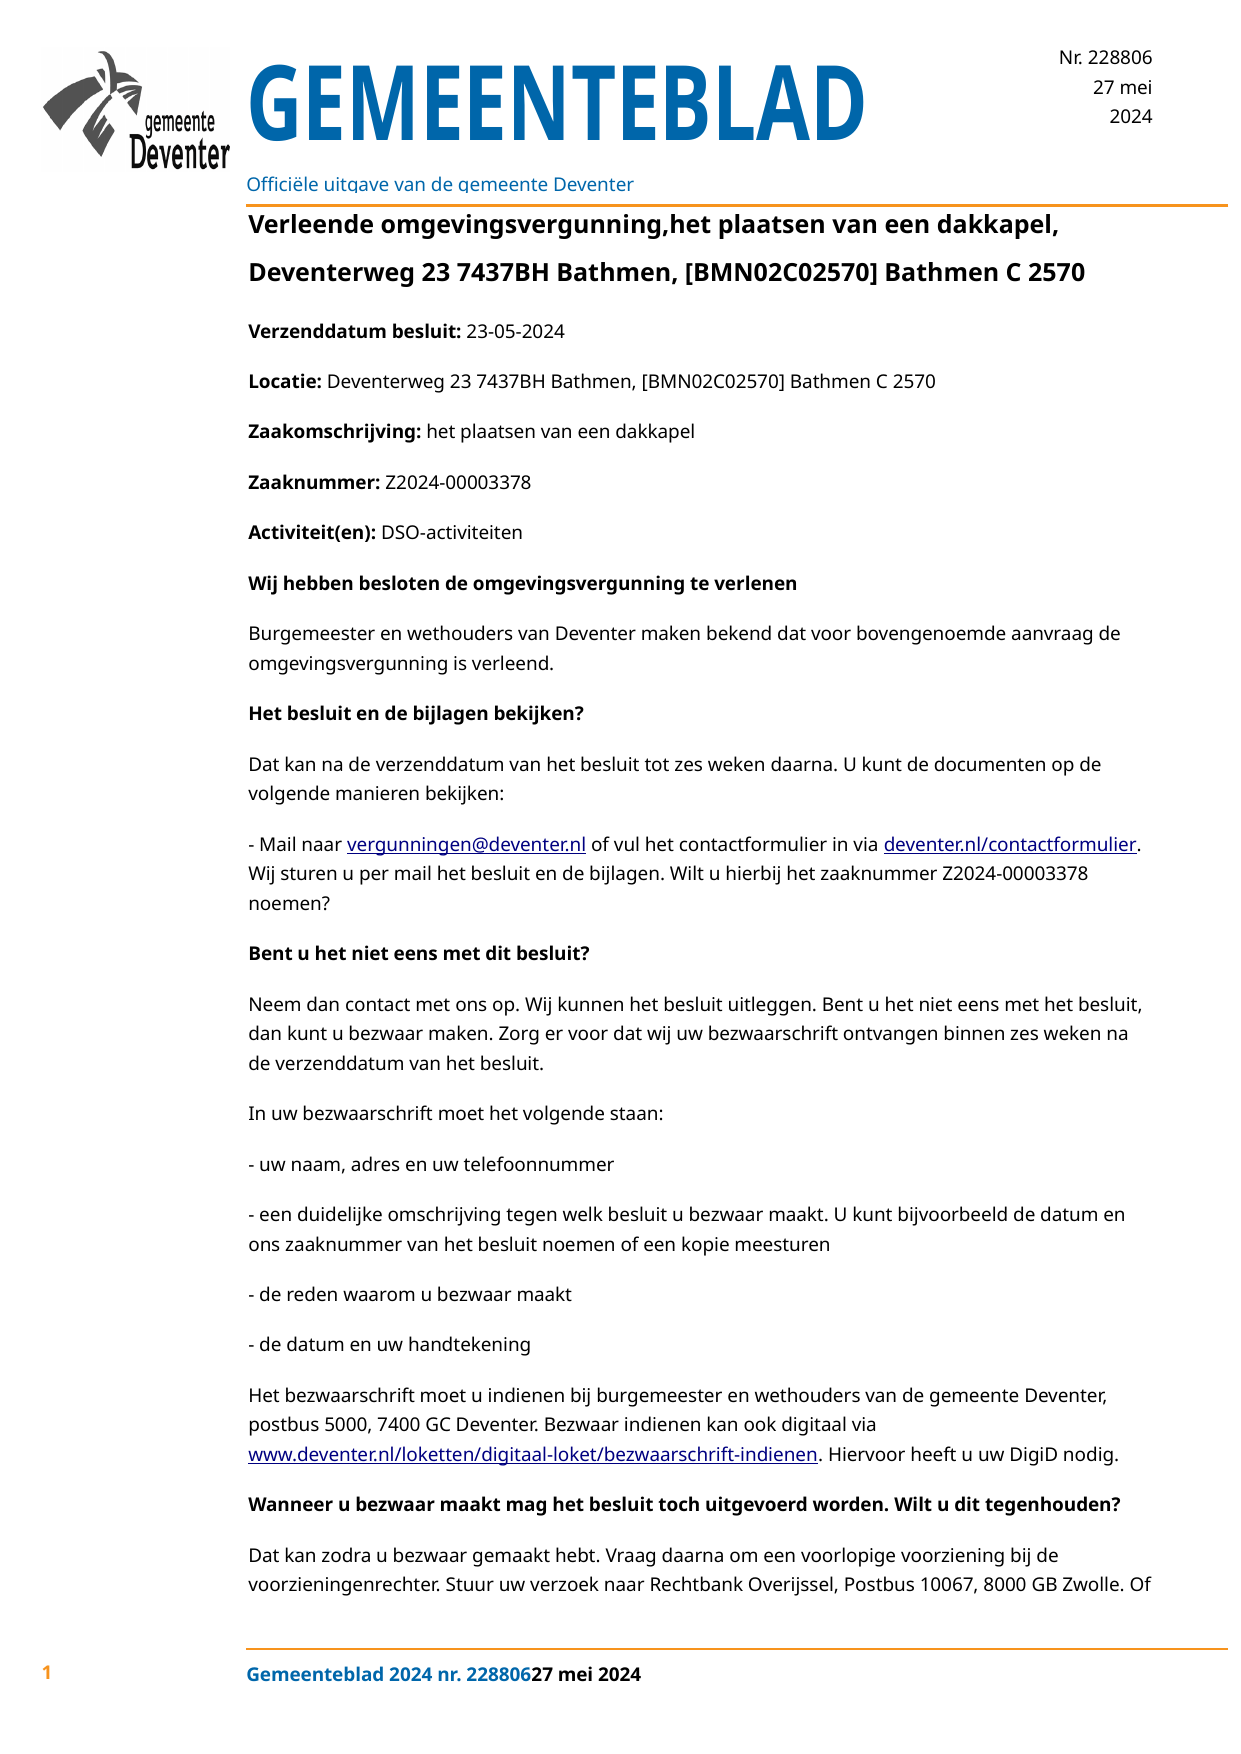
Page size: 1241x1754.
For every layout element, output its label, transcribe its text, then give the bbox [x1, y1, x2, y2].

text Burgemeester en wethouders van Deventer maken bekend dat voor bovengenoemde aanvraag de omgevingsvergunning is verleend. [248, 620, 1152, 676]
text - de reden waarom u bezwaar maakt [248, 1281, 1152, 1307]
text - een duidelijke omschrijving tegen welk besluit u bezwaar maakt. U kunt bijvoorbeeld de datum en ons zaaknummer van het besluit noemen of een kopie meesturen [248, 1201, 1152, 1257]
text Bent u het niet eens met dit besluit? [248, 940, 1152, 966]
text - uw naam, adres en uw telefoonnummer [248, 1151, 1152, 1177]
text Dat kan zodra u bezwaar gemaakt hebt. Vraag daarna om een voorlopige voorziening bij de voorzieningenrechter. Stuur uw verzoek naar Rechtbank Overijssel, Postbus 10067, 8000 GB Zwolle. Of [248, 1542, 1152, 1597]
text Activiteit(en): DSO-activiteiten [248, 519, 1152, 545]
text In uw bezwaarschrift moet het volgende staan: [248, 1100, 1152, 1126]
picture [41, 47, 231, 172]
text Wanneer u bezwaar maakt mag het besluit toch uitgevoerd worden. Wilt u dit tegenhouden? [248, 1492, 1152, 1517]
text Verleende omgevingsvergunning,het plaatsen van een dakkapel, Deventerweg 23 7437BH Bathmen, [BMN02C02570] Bathmen C 2570 [248, 207, 1152, 288]
text - de datum en uw handtekening [248, 1332, 1152, 1357]
text Neem dan contact met ons op. Wij kunnen het besluit uitleggen. Bent u het niet eens met het besluit, dan kunt u bezwaar maken. Zorg er voor dat wij uw bezwaarschrift ontvangen binnen zes weken na de verzenddatum van het besluit. [248, 991, 1152, 1076]
text - Mail naar vergunningen@deventer.nl of vul het contactformulier in via deventer.nl/contactformulier. Wij sturen u per mail het besluit en de bijlagen. Wilt u hierbij het zaaknummer Z2024-00003378 noemen? [248, 831, 1152, 916]
text Het besluit en de bijlagen bekijken? [248, 700, 1152, 726]
text Wij hebben besloten de omgevingsvergunning te verlenen [248, 570, 1152, 596]
text Dat kan na de verzenddatum van het besluit tot zes weken daarna. U kunt de documenten op de volgende manieren bekijken: [248, 751, 1152, 806]
text Locatie: Deventerweg 23 7437BH Bathmen, [BMN02C02570] Bathmen C 2570 [248, 368, 1152, 394]
text Het bezwaarschrift moet u indienen bij burgemeester en wethouders van de gemeente Deventer, postbus 5000, 7400 GC Deventer. Bezwaar indienen kan ook digitaal via www.deventer.nl/loketten/digitaal-loket/bezwaarschrift-indienen. Hiervoor heeft u uw DigiD nodig. [248, 1382, 1152, 1467]
text Zaaknummer: Z2024-00003378 [248, 469, 1152, 495]
text Zaakomschrijving: het plaatsen van een dakkapel [248, 419, 1152, 444]
text Verzenddatum besluit: 23-05-2024 [248, 318, 1152, 344]
